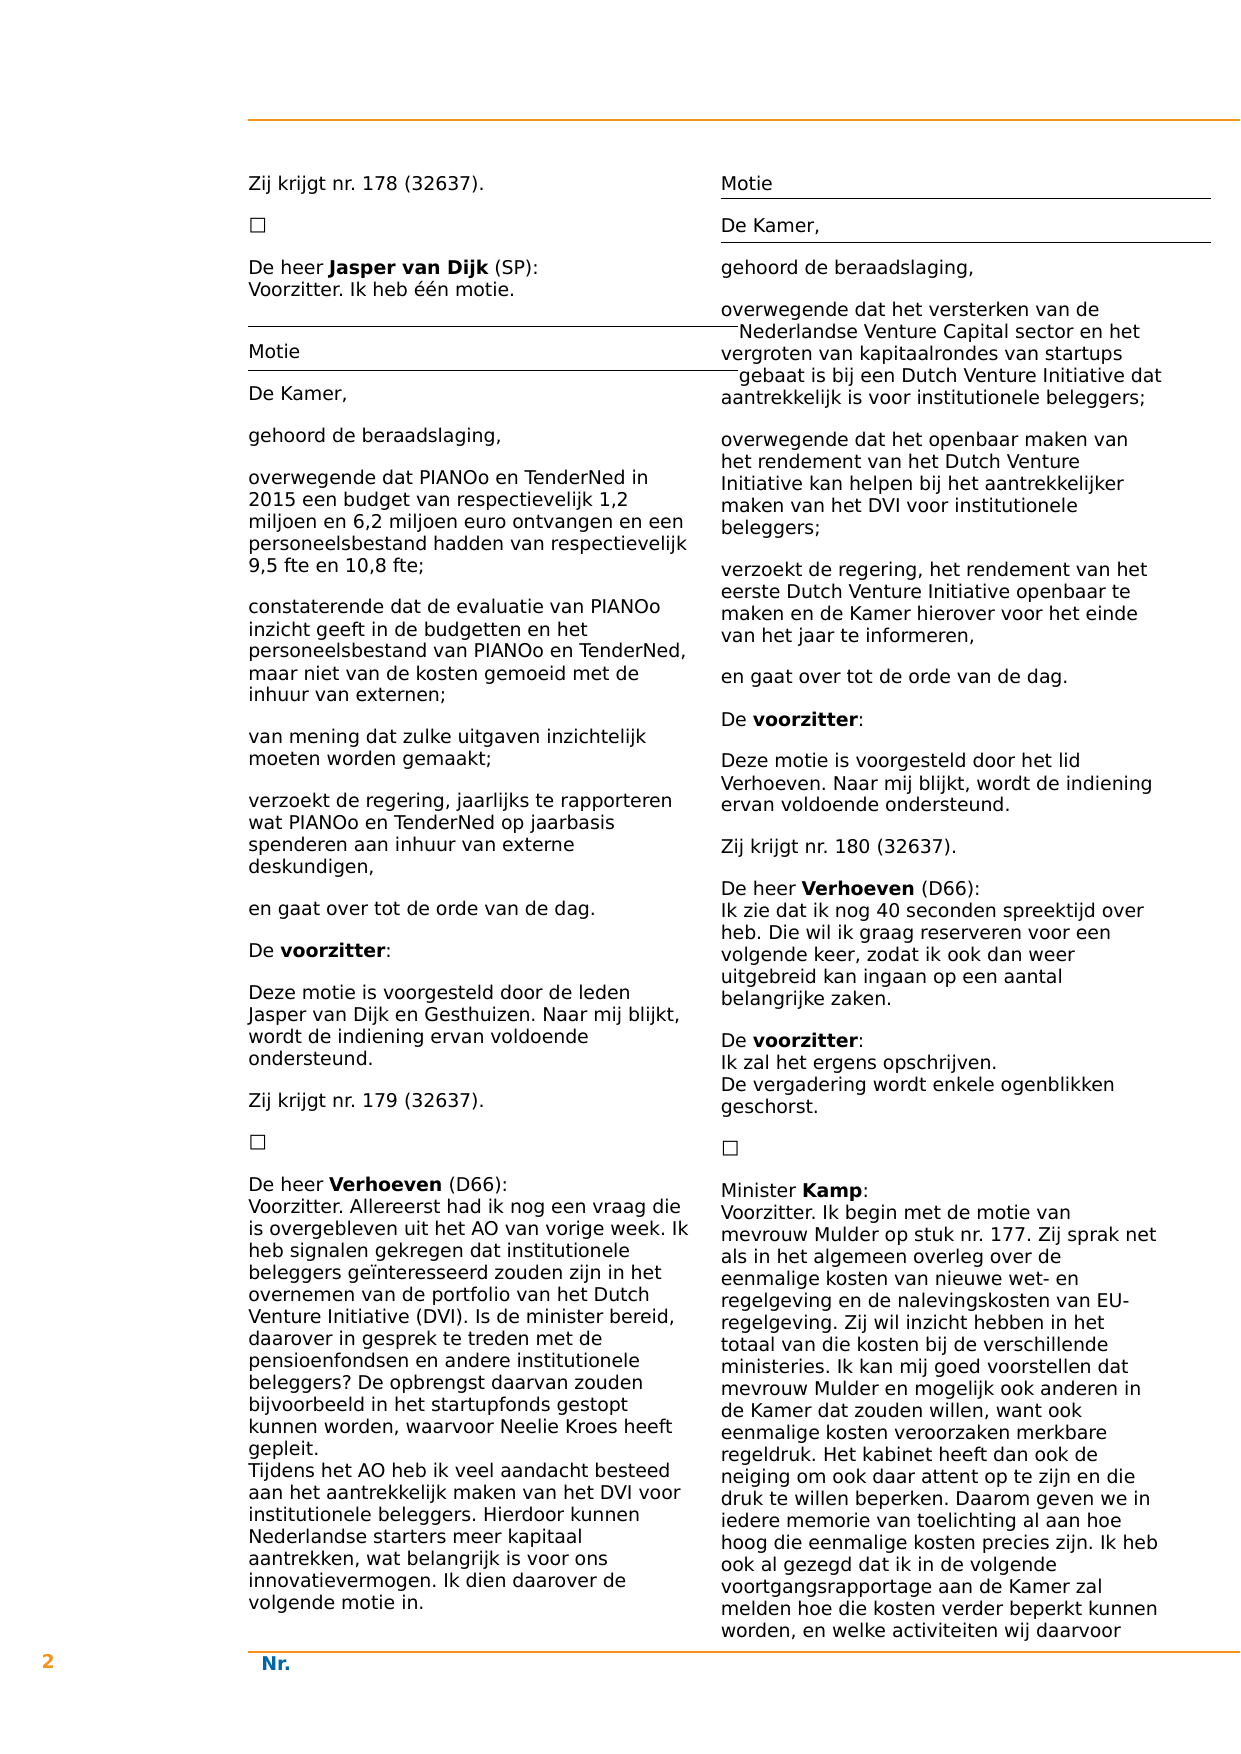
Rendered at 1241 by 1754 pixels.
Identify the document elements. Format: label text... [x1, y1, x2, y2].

text De voorzitter: [721, 1030, 1163, 1052]
text gehoord de beraadslaging, [721, 257, 1163, 279]
text Motie [248, 341, 691, 363]
text Voorzitter. Allereerst had ik nog een vraag die is overgebleven uit het AO van vorige week. Ik heb signalen gekregen dat institutionele beleggers geïnteresseerd zouden zijn in het overnemen van de portfolio van het Dutch Venture Initiative (DVI). Is de minister bereid, daarover in gesprek te treden met de pensioenfondsen en andere institutionele beleggers? De opbrengst daarvan zouden bijvoorbeeld in het startupfonds gestopt kunnen worden, waarvoor Neelie Kroes heeft gepleit. [248, 1196, 691, 1460]
text De vergadering wordt enkele ogenblikken geschorst. [721, 1074, 1163, 1118]
text Motie [721, 173, 1163, 195]
text De Kamer, [721, 215, 1163, 237]
text Deze motie is voorgesteld door het lid Verhoeven. Naar mij blijkt, wordt de indiening ervan voldoende ondersteund. [721, 750, 1163, 816]
text Ik zal het ergens opschrijven. [721, 1052, 1163, 1074]
text gehoord de beraadslaging, [248, 424, 691, 447]
text en gaat over tot de orde van de dag. [248, 898, 691, 920]
text overwegende dat PIANOo en TenderNed in 2015 een budget van respectievelijk 1,2 miljoen en 6,2 miljoen euro ontvangen en een personeelsbestand hadden van respectievelijk 9,5 fte en 10,8 fte; [248, 467, 691, 576]
text ⬜ [248, 1132, 691, 1154]
text Voorzitter. Ik heb één motie. [248, 279, 691, 301]
text De voorzitter: [248, 940, 691, 962]
text De heer Jasper van Dijk (SP): [248, 257, 691, 279]
text ⬜ [248, 215, 691, 237]
text Deze motie is voorgesteld door de leden Jasper van Dijk en Gesthuizen. Naar mij blijkt, wordt de indiening ervan voldoende ondersteund. [248, 982, 691, 1070]
text constaterende dat de evaluatie van PIANOo inzicht geeft in de budgetten en het personeelsbestand van PIANOo en TenderNed, maar niet van de kosten gemoeid met de inhuur van externen; [248, 596, 691, 706]
text Minister Kamp: [721, 1180, 1163, 1202]
text verzoekt de regering, jaarlijks te rapporteren wat PIANOo en TenderNed op jaarbasis spenderen aan inhuur van externe deskundigen, [248, 790, 691, 878]
text Tijdens het AO heb ik veel aandacht besteed aan het aantrekkelijk maken van het DVI voor institutionele beleggers. Hierdoor kunnen Nederlandse starters meer kapitaal aantrekken, wat belangrijk is voor ons innovatievermogen. Ik dien daarover de volgende motie in. [248, 1460, 691, 1614]
text en gaat over tot de orde van de dag. [721, 666, 1163, 688]
text De Kamer, [248, 383, 691, 404]
text Ik zie dat ik nog 40 seconden spreektijd over heb. Die wil ik graag reserveren voor een volgende keer, zodat ik ook dan weer uitgebreid kan ingaan op een aantal belangrijke zaken. [721, 900, 1163, 1010]
text Voorzitter. Ik begin met de motie van mevrouw Mulder op stuk nr. 177. Zij sprak net als in het algemeen overleg over de eenmalige kosten van nieuwe wet- en regelgeving en de nalevingskosten van EU-regelgeving. Zij wil inzicht hebben in het totaal van die kosten bij de verschillende ministeries. Ik kan mij goed voorstellen dat mevrouw Mulder en mogelijk ook anderen in de Kamer dat zouden willen, want ook eenmalige kosten veroorzaken merkbare regeldruk. Het kabinet heeft dan ook de neiging om ook daar attent op te zijn en die druk te willen beperken. Daarom geven we in iedere memorie van toelichting al aan hoe hoog die eenmalige kosten precies zijn. Ik heb ook al gezegd dat ik in de volgende voortgangsrapportage aan de Kamer zal melden hoe die kosten verder beperkt kunnen worden, en welke activiteiten wij daarvoor [721, 1202, 1163, 1642]
text verzoekt de regering, het rendement van het eerste Dutch Venture Initiative openbaar te maken en de Kamer hierover voor het einde van het jaar te informeren, [721, 558, 1163, 646]
text ⬜ [721, 1138, 1163, 1160]
text Zij krijgt nr. 179 (32637). [248, 1090, 691, 1112]
text overwegende dat het versterken van de Nederlandse Venture Capital sector en het vergroten van kapitaalrondes van startups gebaat is bij een Dutch Venture Initiative dat aantrekkelijk is voor institutionele beleggers; [721, 299, 1163, 409]
text Zij krijgt nr. 180 (32637). [721, 836, 1163, 858]
text van mening dat zulke uitgaven inzichtelijk moeten worden gemaakt; [248, 726, 691, 770]
text Zij krijgt nr. 178 (32637). [248, 173, 691, 195]
text De heer Verhoeven (D66): [248, 1174, 691, 1196]
text De voorzitter: [721, 708, 1163, 730]
text De heer Verhoeven (D66): [721, 878, 1163, 900]
text overwegende dat het openbaar maken van het rendement van het Dutch Venture Initiative kan helpen bij het aantrekkelijker maken van het DVI voor institutionele beleggers; [721, 429, 1163, 538]
